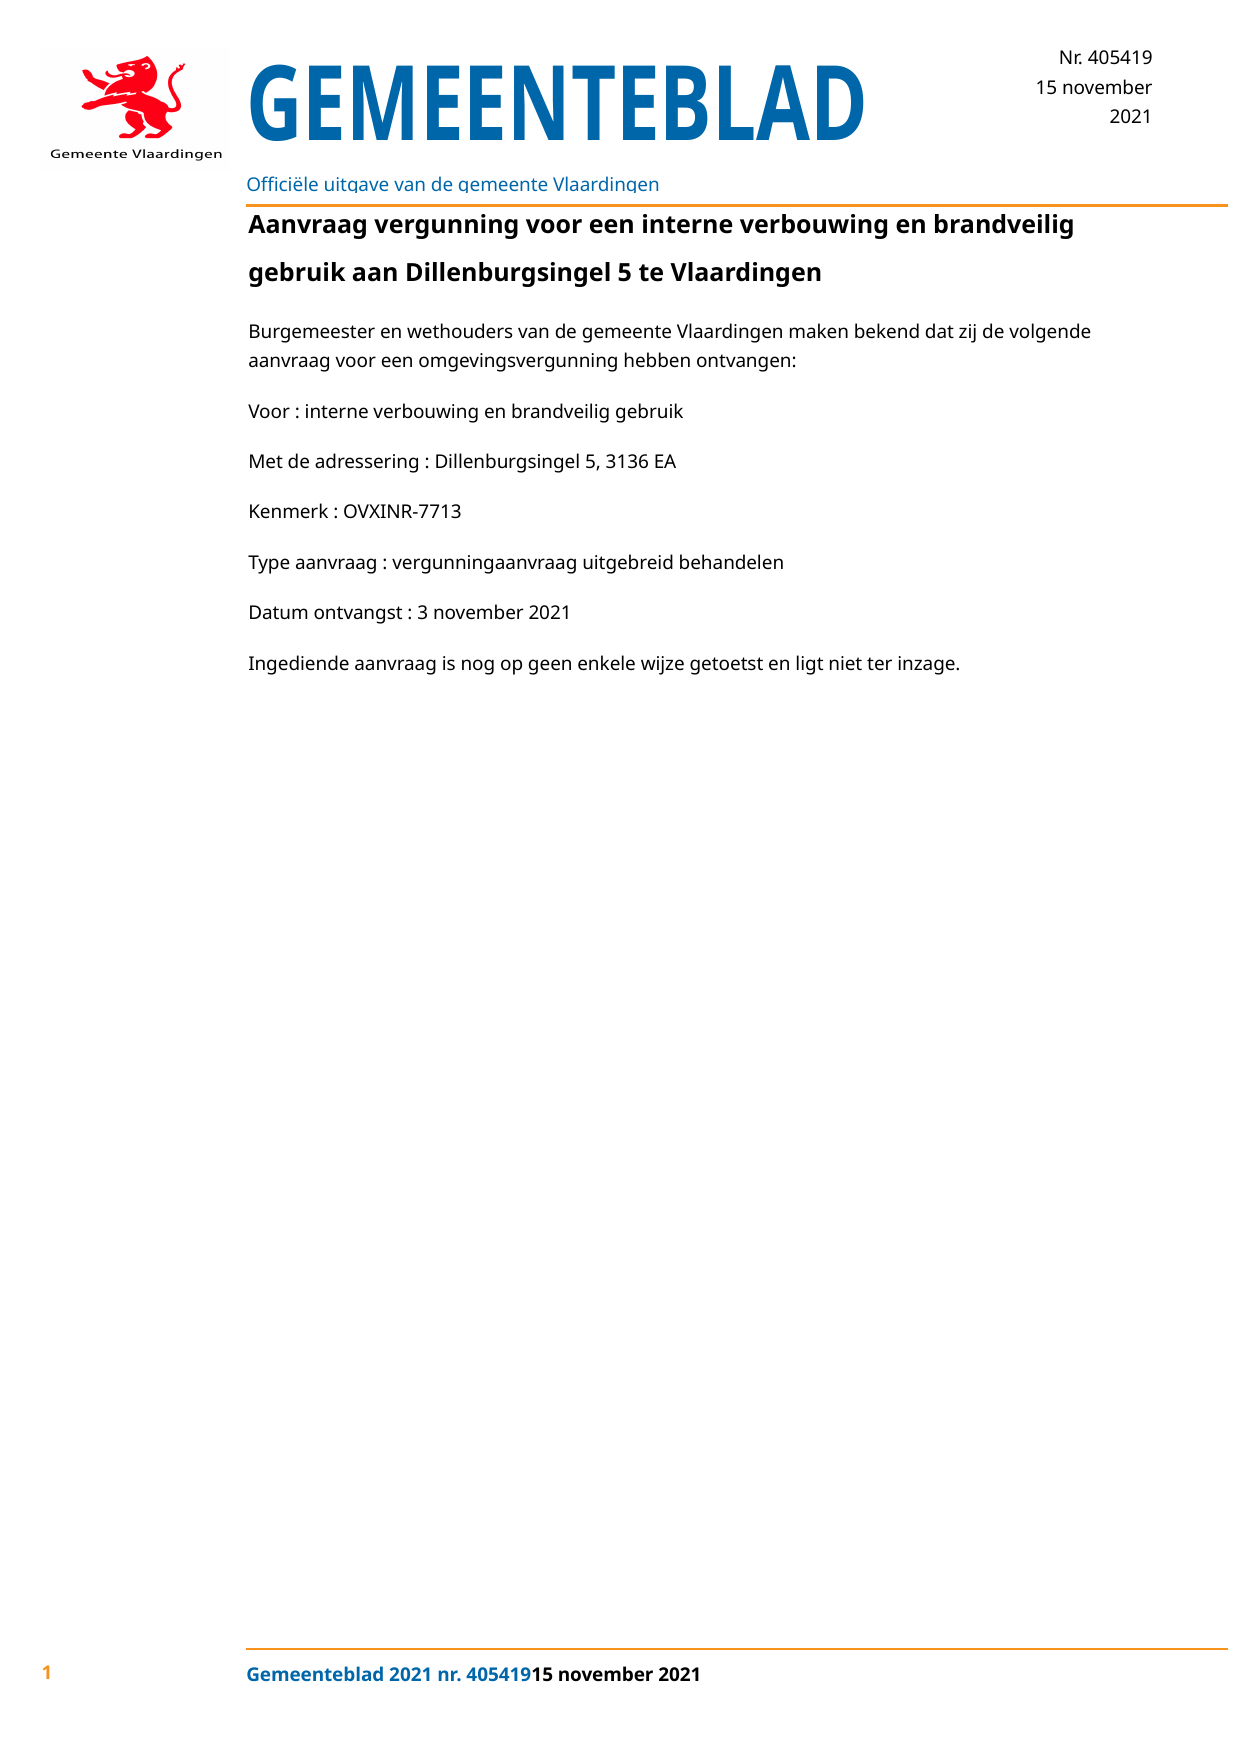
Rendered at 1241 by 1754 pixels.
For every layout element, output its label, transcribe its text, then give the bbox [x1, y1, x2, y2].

text Type aanvraag : vergunningaanvraag uitgebreid behandelen [248, 549, 1152, 575]
text Aanvraag vergunning voor een interne verbouwing en brandveilig gebruik aan Dillenburgsingel 5 te Vlaardingen [248, 207, 1152, 288]
picture [41, 47, 231, 172]
text Met de adressering : Dillenburgsingel 5, 3136 EA [248, 448, 1152, 474]
text Ingediende aanvraag is nog op geen enkele wijze getoetst en ligt niet ter inzage. [248, 650, 1152, 676]
text Kenmerk : OVXINR-7713 [248, 499, 1152, 524]
text Voor : interne verbouwing en brandveilig gebruik [248, 398, 1152, 424]
text Burgemeester en wethouders van de gemeente Vlaardingen maken bekend dat zij de volgende aanvraag voor een omgevingsvergunning hebben ontvangen: [248, 318, 1152, 373]
text Datum ontvangst : 3 november 2021 [248, 599, 1152, 625]
